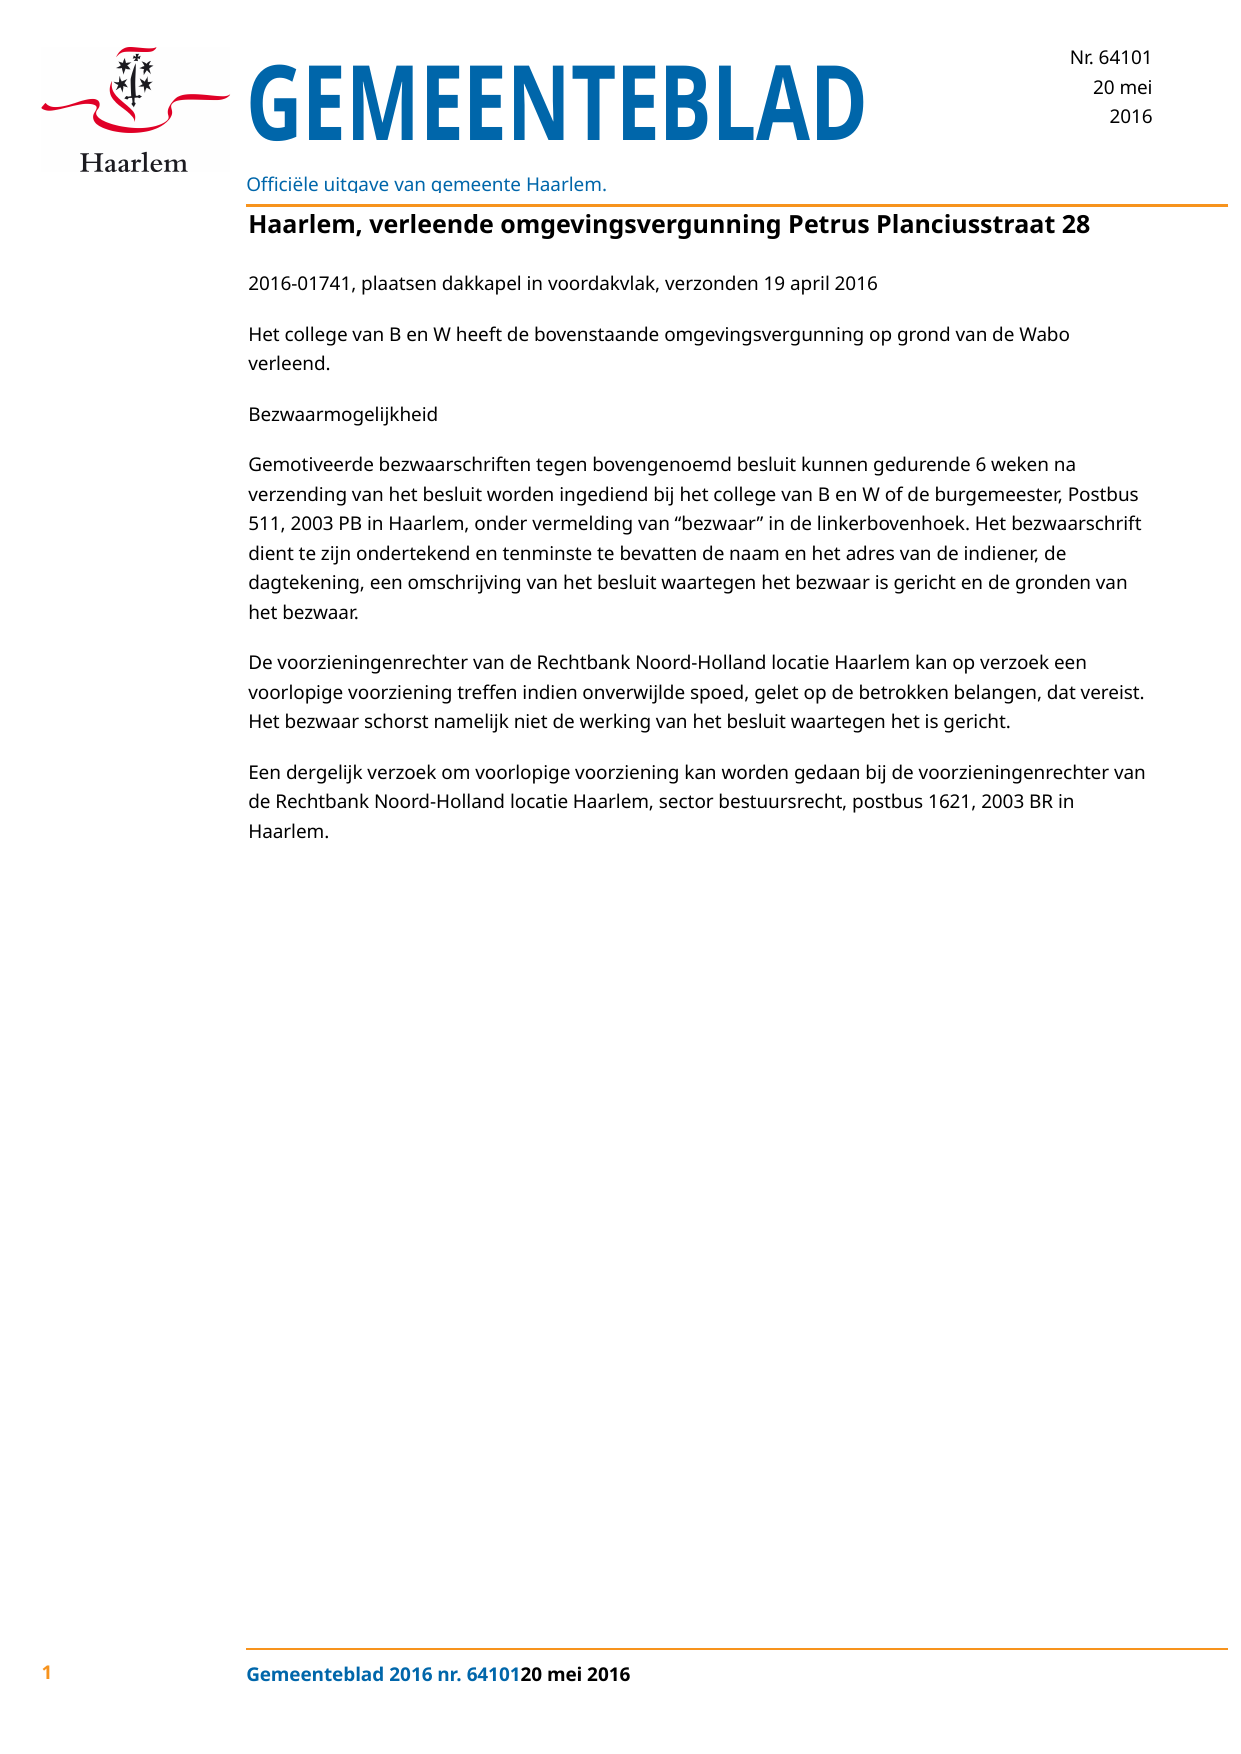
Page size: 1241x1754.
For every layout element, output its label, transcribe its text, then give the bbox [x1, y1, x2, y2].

text Gemotiveerde bezwaarschriften tegen bovengenoemd besluit kunnen gedurende 6 weken na verzending van het besluit worden ingediend bij het college van B en W of de burgemeester, Postbus 511, 2003 PB in Haarlem, onder vermelding van “bezwaar” in de linkerbovenhoek. Het bezwaarschrift dient te zijn ondertekend en tenminste te bevatten de naam en het adres van de indiener, de dagtekening, een omschrijving van het besluit waartegen het bezwaar is gericht en de gronden van het bezwaar. [248, 451, 1152, 625]
text Bezwaarmogelijkheid [248, 401, 1152, 426]
text Haarlem, verleende omgevingsvergunning Petrus Planciusstraat 28 [248, 207, 1152, 241]
text De voorzieningenrechter van de Rechtbank Noord-Holland locatie Haarlem kan op verzoek een voorlopige voorziening treffen indien onverwijlde spoed, gelet op de betrokken belangen, dat vereist. Het bezwaar schorst namelijk niet de werking van het besluit waartegen het is gericht. [248, 649, 1152, 734]
text Een dergelijk verzoek om voorlopige voorziening kan worden gedaan bij de voorzieningenrechter van de Rechtbank Noord-Holland locatie Haarlem, sector bestuursrecht, postbus 1621, 2003 BR in Haarlem. [248, 759, 1152, 844]
text Het college van B en W heeft de bovenstaande omgevingsvergunning op grond van de Wabo verleend. [248, 321, 1152, 376]
picture [41, 47, 231, 172]
text 2016-01741, plaatsen dakkapel in voordakvlak, verzonden 19 april 2016 [248, 270, 1152, 296]
